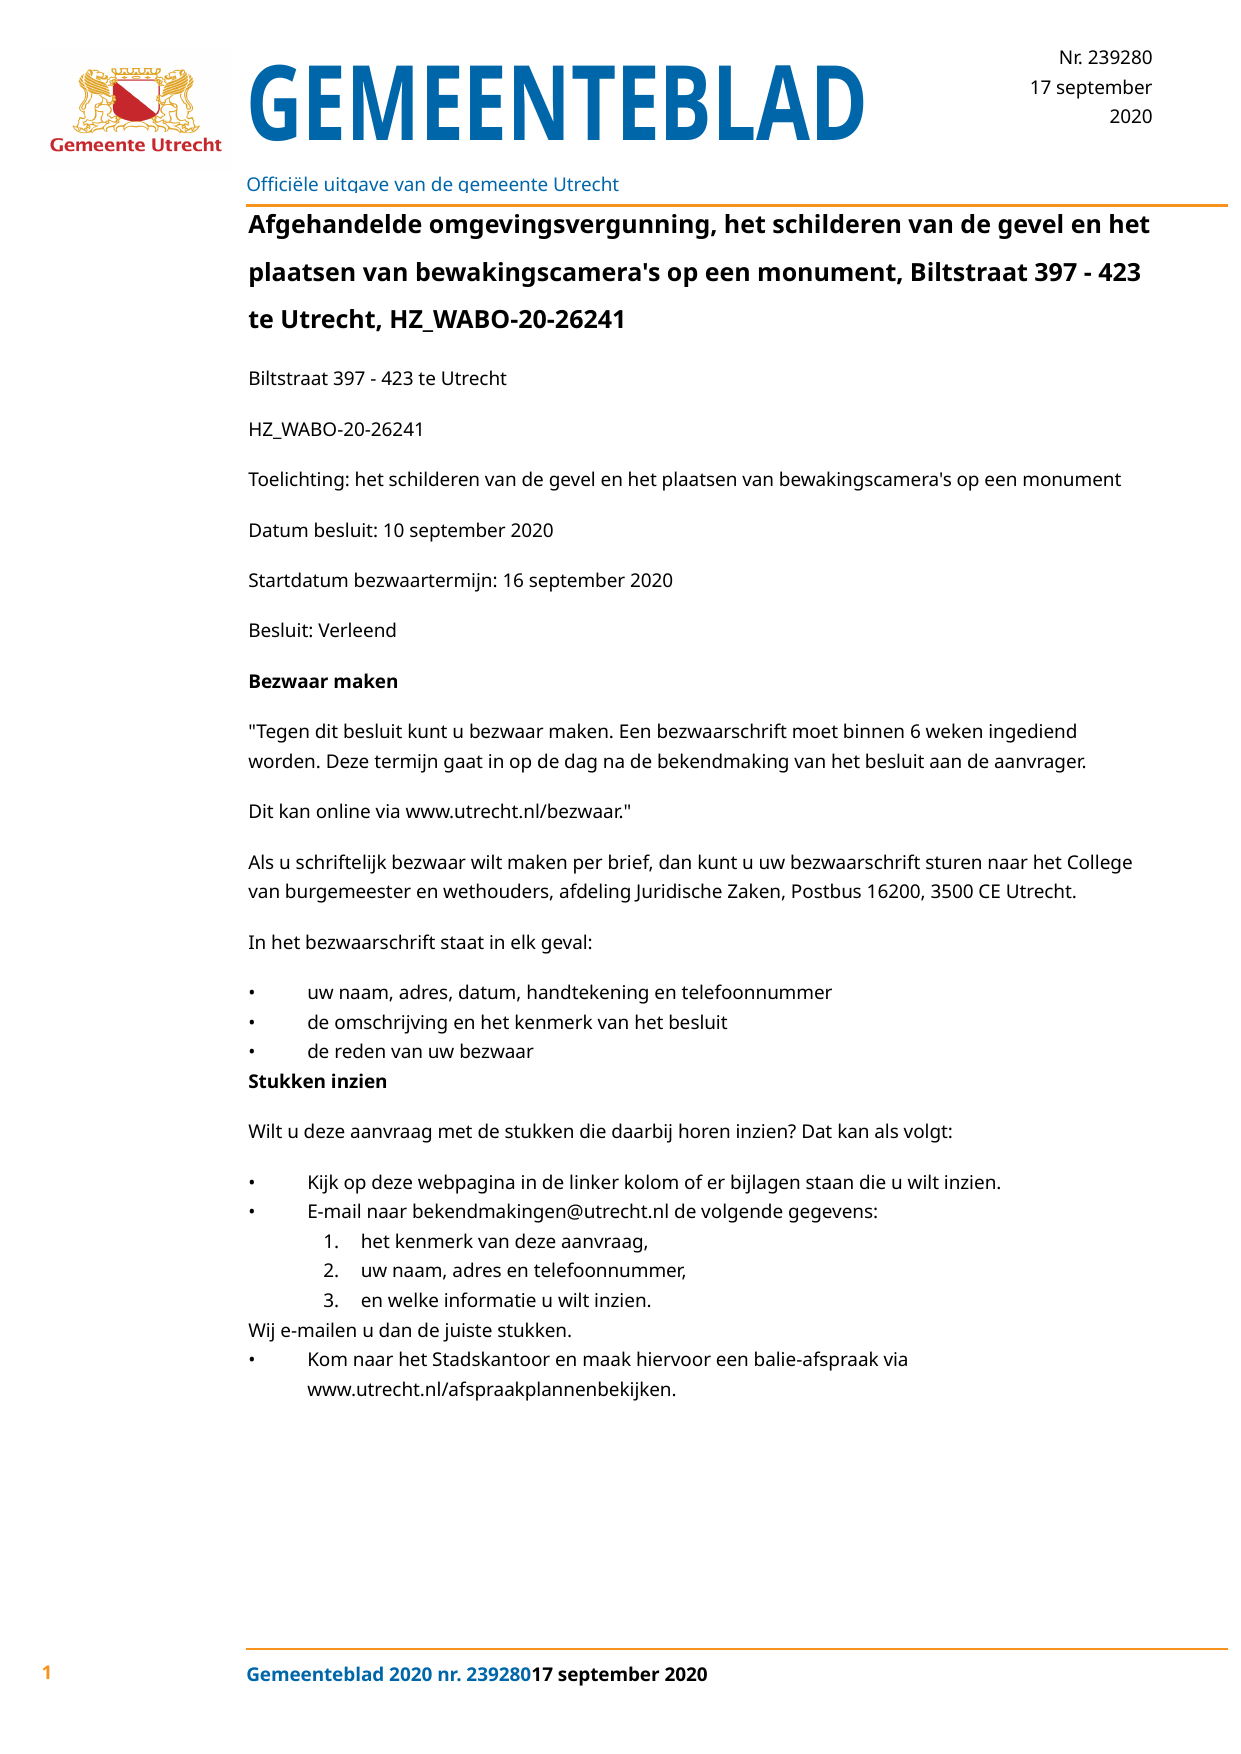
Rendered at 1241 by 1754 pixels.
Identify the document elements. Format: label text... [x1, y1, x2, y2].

list Kijk op deze webpagina in de linker kolom of er bijlagen staan die u wilt inzien. [248, 1169, 1152, 1194]
text "Tegen dit besluit kunt u bezwaar maken. Een bezwaarschrift moet binnen 6 weken ingediend worden. Deze termijn gaat in op de dag na de bekendmaking van het besluit aan de aanvrager. [248, 718, 1152, 774]
list uw naam, adres en telefoonnummer, [323, 1258, 1152, 1283]
text Afgehandelde omgevingsvergunning, het schilderen van de gevel en het plaatsen van bewakingscamera's op een monument, Biltstraat 397 - 423 te Utrecht, HZ_WABO-20-26241 [248, 207, 1152, 336]
text Wij e-mailen u dan de juiste stukken. [248, 1317, 1152, 1342]
text Startdatum bezwaartermijn: 16 september 2020 [248, 567, 1152, 593]
list Kom naar het Stadskantoor en maak hiervoor een balie-afspraak via www.utrecht.nl/afspraakplannenbekijken. [248, 1346, 1152, 1402]
text Dit kan online via www.utrecht.nl/bezwaar." [248, 798, 1152, 824]
list de omschrijving en het kenmerk van het besluit [248, 1009, 1152, 1034]
list uw naam, adres, datum, handtekening en telefoonnummer [248, 979, 1152, 1005]
text Datum besluit: 10 september 2020 [248, 517, 1152, 542]
text Als u schriftelijk bezwaar wilt maken per brief, dan kunt u uw bezwaarschrift sturen naar het College van burgemeester en wethouders, afdeling Juridische Zaken, Postbus 16200, 3500 CE Utrecht. [248, 849, 1152, 904]
text Toelichting: het schilderen van de gevel en het plaatsen van bewakingscamera's op een monument [248, 466, 1152, 492]
list E-mail naar bekendmakingen@utrecht.nl de volgende gegevens: [248, 1198, 1152, 1224]
list de reden van uw bezwaar [248, 1038, 1152, 1064]
list en welke informatie u wilt inzien. [323, 1287, 1152, 1313]
text Stukken inzien [248, 1068, 1152, 1094]
text Biltstraat 397 - 423 te Utrecht [248, 366, 1152, 391]
text Wilt u deze aanvraag met de stukken die daarbij horen inzien? Dat kan als volgt: [248, 1118, 1152, 1144]
text Besluit: Verleend [248, 618, 1152, 643]
text HZ_WABO-20-26241 [248, 416, 1152, 442]
text Bezwaar maken [248, 668, 1152, 694]
list het kenmerk van deze aanvraag, [323, 1228, 1152, 1254]
text In het bezwaarschrift staat in elk geval: [248, 929, 1152, 954]
picture [41, 47, 231, 172]
